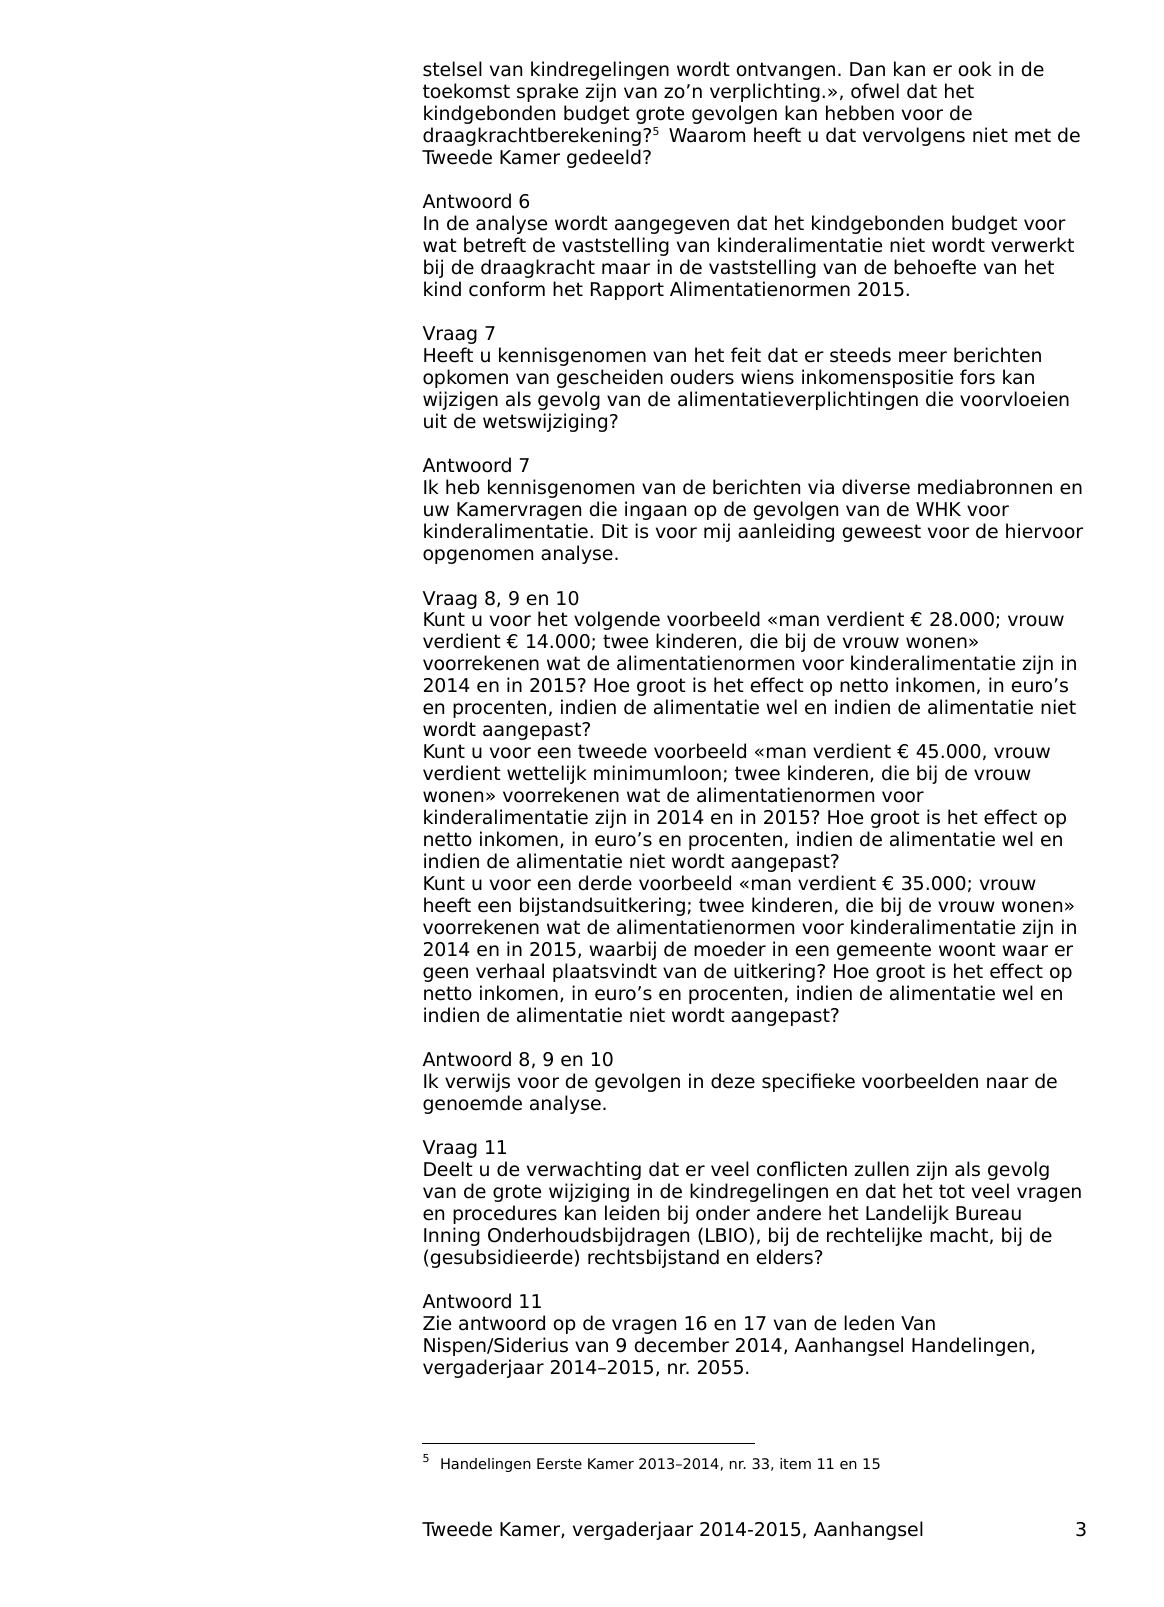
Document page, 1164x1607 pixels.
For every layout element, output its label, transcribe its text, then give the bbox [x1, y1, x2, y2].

text stelsel van kindregelingen wordt ontvangen. Dan kan er ook in de toekomst sprake zijn van zo’n verplichting.», ofwel dat het kindgebonden budget grote gevolgen kan hebben voor de draagkrachtberekening? Waarom heeft u dat vervolgens niet met de Tweede Kamer gedeeld? [422, 59, 1087, 169]
text Ik verwijs voor de gevolgen in deze specifieke voorbeelden naar de genoemde analyse. [422, 1071, 1087, 1115]
text Antwoord 7 [422, 455, 1087, 477]
text Deelt u de verwachting dat er veel conflicten zullen zijn als gevolg van de grote wijziging in de kindregelingen en dat het tot veel vragen en procedures kan leiden bij onder andere het Landelijk Bureau Inning Onderhoudsbijdragen (LBIO), bij de rechtelijke macht, bij de (gesubsidieerde) rechtsbijstand en elders? [422, 1159, 1087, 1269]
text Vraag 7 [422, 323, 1087, 345]
text Heeft u kennisgenomen van het feit dat er steeds meer berichten opkomen van gescheiden ouders wiens inkomenspositie fors kan wijzigen als gevolg van de alimentatieverplichtingen die voorvloeien uit de wetswijziging? [422, 345, 1087, 433]
text Ik heb kennisgenomen van de berichten via diverse mediabronnen en uw Kamervragen die ingaan op de gevolgen van de WHK voor kinderalimentatie. Dit is voor mij aanleiding geweest voor de hiervoor opgenomen analyse. [422, 477, 1087, 565]
text Vraag 8, 9 en 10 [422, 587, 1087, 609]
text Kunt u voor het volgende voorbeeld «man verdient € 28.000; vrouw verdient € 14.000; twee kinderen, die bij de vrouw wonen» voorrekenen wat de alimentatienormen voor kinderalimentatie zijn in 2014 en in 2015? Hoe groot is het effect op netto inkomen, in euro’s en procenten, indien de alimentatie wel en indien de alimentatie niet wordt aangepast? [422, 609, 1087, 741]
text Kunt u voor een derde voorbeeld «man verdient € 35.000; vrouw heeft een bijstandsuitkering; twee kinderen, die bij de vrouw wonen» voorrekenen wat de alimentatienormen voor kinderalimentatie zijn in 2014 en in 2015, waarbij de moeder in een gemeente woont waar er geen verhaal plaatsvindt van de uitkering? Hoe groot is het effect op netto inkomen, in euro’s en procenten, indien de alimentatie wel en indien de alimentatie niet wordt aangepast? [422, 873, 1087, 1027]
text Antwoord 11 [422, 1291, 1087, 1313]
text In de analyse wordt aangegeven dat het kindgebonden budget voor wat betreft de vaststelling van kinderalimentatie niet wordt verwerkt bij de draagkracht maar in de vaststelling van de behoefte van het kind conform het Rapport Alimentatienormen 2015. [422, 213, 1087, 301]
text Zie antwoord op de vragen 16 en 17 van de leden Van Nispen/Siderius van 9 december 2014, Aanhangsel Handelingen, vergaderjaar 2014–2015, nr. 2055. [422, 1313, 1087, 1379]
text Handelingen Eerste Kamer 2013–2014, nr. 33, item 11 en 15 [422, 1452, 1087, 1474]
text Vraag 11 [422, 1137, 1087, 1159]
text Kunt u voor een tweede voorbeeld «man verdient € 45.000, vrouw verdient wettelijk minimumloon; twee kinderen, die bij de vrouw wonen» voorrekenen wat de alimentatienormen voor kinderalimentatie zijn in 2014 en in 2015? Hoe groot is het effect op netto inkomen, in euro’s en procenten, indien de alimentatie wel en indien de alimentatie niet wordt aangepast? [422, 741, 1087, 873]
text Antwoord 6 [422, 191, 1087, 213]
text Antwoord 8, 9 en 10 [422, 1049, 1087, 1071]
